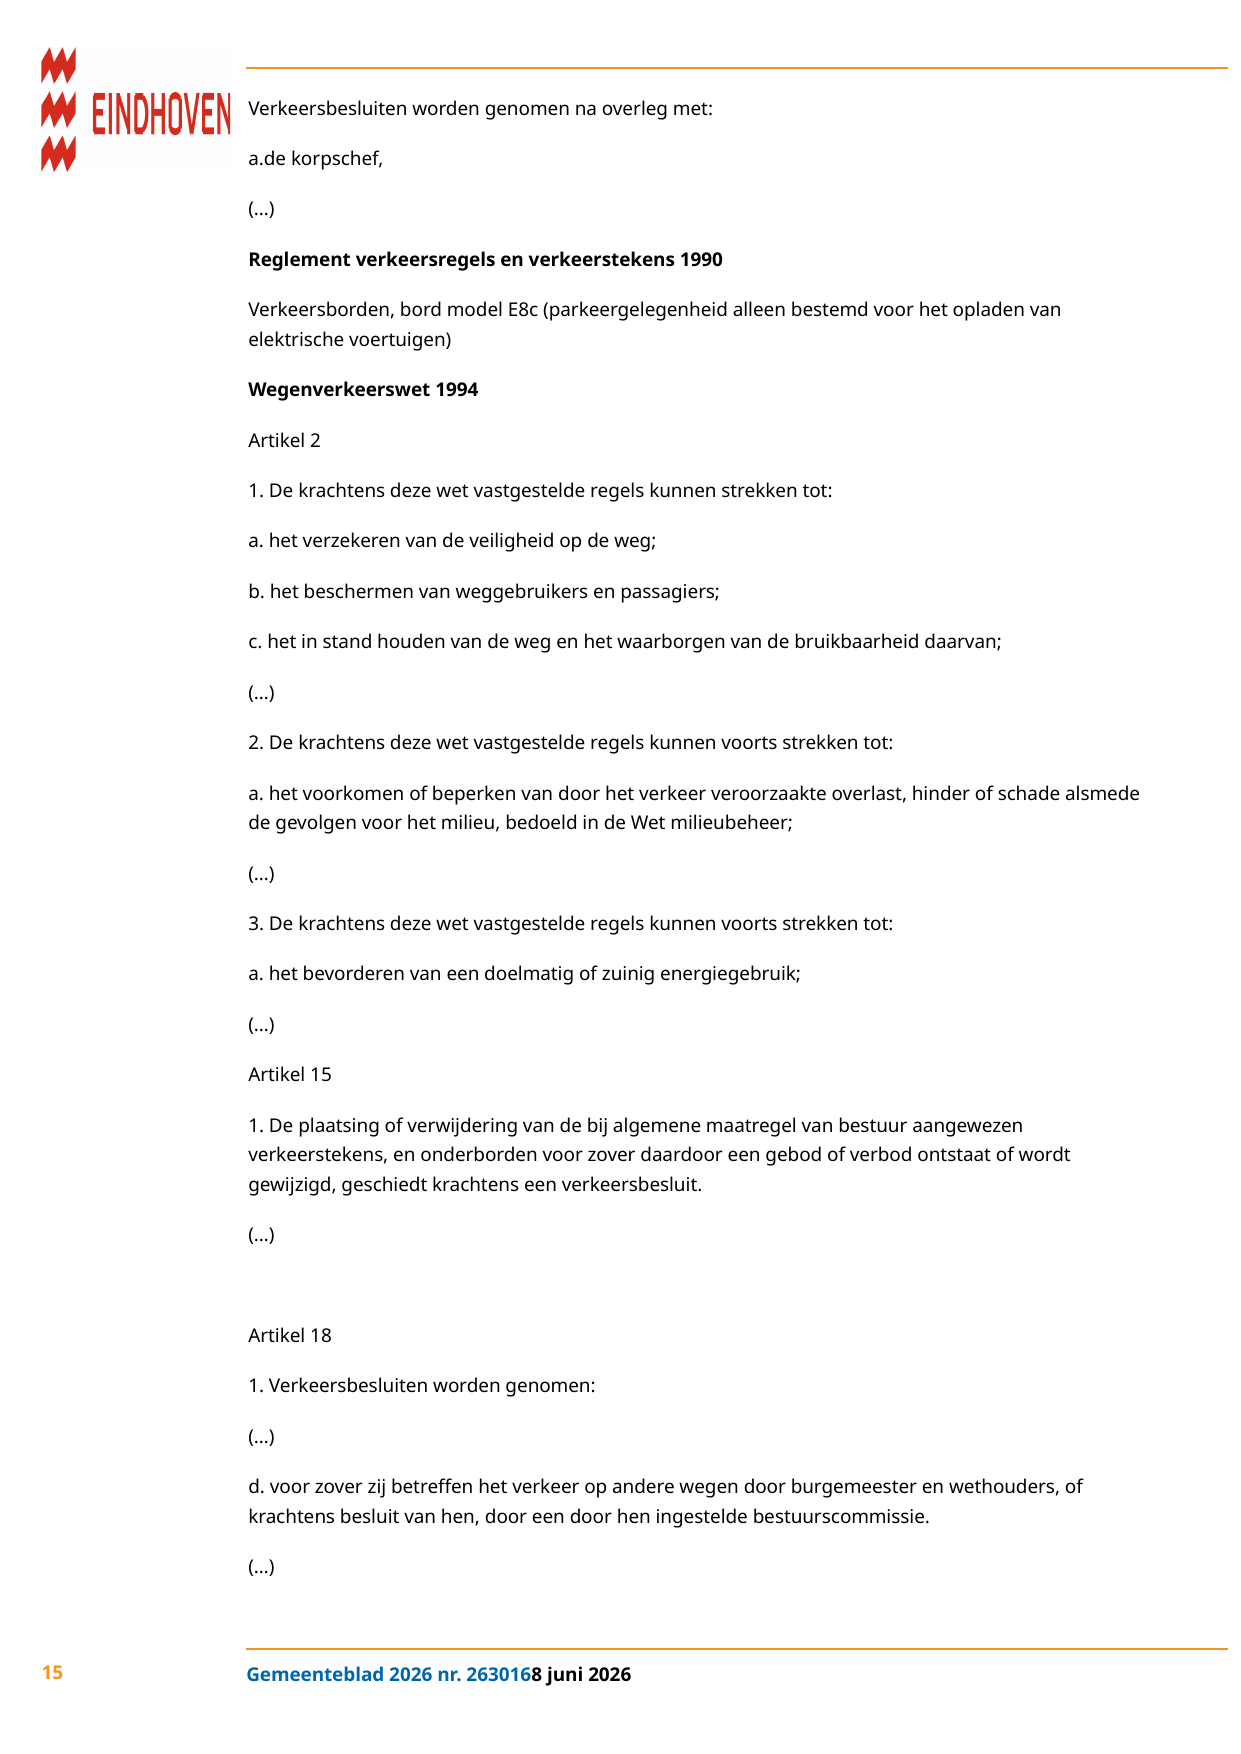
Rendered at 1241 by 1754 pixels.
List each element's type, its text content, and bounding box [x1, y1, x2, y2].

picture [41, 47, 231, 172]
text a. het bevorderen van een doelmatig of zuinig energiegebruik; [248, 961, 1152, 986]
text a. het voorkomen of beperken van door het verkeer veroorzaakte overlast, hinder of schade alsmede de gevolgen voor het milieu, bedoeld in de Wet milieubeheer; [248, 780, 1152, 835]
text 2. De krachtens deze wet vastgestelde regels kunnen voorts strekken tot: [248, 729, 1152, 755]
text 1. Verkeersbesluiten worden genomen: [248, 1373, 1152, 1398]
text 1. De plaatsing of verwijdering van de bij algemene maatregel van bestuur aangewezen verkeerstekens, en onderborden voor zover daardoor een gebod of verbod ontstaat of wordt gewijzigd, geschiedt krachtens een verkeersbesluit. [248, 1112, 1152, 1197]
text Artikel 2 [248, 427, 1152, 453]
text Verkeersbesluiten worden genomen na overleg met: [248, 95, 1152, 121]
text Artikel 18 [248, 1322, 1152, 1348]
text (…) [248, 1011, 1152, 1037]
text d. voor zover zij betreffen het verkeer op andere wegen door burgemeester en wethouders, of krachtens besluit van hen, door een door hen ingestelde bestuurscommissie. [248, 1473, 1152, 1529]
text 3. De krachtens deze wet vastgestelde regels kunnen voorts strekken tot: [248, 910, 1152, 936]
text b. het beschermen van weggebruikers en passagiers; [248, 578, 1152, 604]
text (…) [248, 1423, 1152, 1449]
text 1. De krachtens deze wet vastgestelde regels kunnen strekken tot: [248, 477, 1152, 503]
text (…) [248, 679, 1152, 705]
text Artikel 15 [248, 1061, 1152, 1087]
text (…) [248, 196, 1152, 221]
text Wegenverkeerswet 1994 [248, 376, 1152, 402]
text a.de korpschef, [248, 145, 1152, 171]
text (…) [248, 1553, 1152, 1579]
text Verkeersborden, bord model E8c (parkeergelegenheid alleen bestemd voor het opladen van elektrische voertuigen) [248, 296, 1152, 352]
text (…) [248, 1221, 1152, 1247]
text (…) [248, 860, 1152, 886]
text a. het verzekeren van de veiligheid op de weg; [248, 528, 1152, 553]
text Reglement verkeersregels en verkeerstekens 1990 [248, 246, 1152, 272]
text c. het in stand houden van de weg en het waarborgen van de bruikbaarheid daarvan; [248, 628, 1152, 654]
